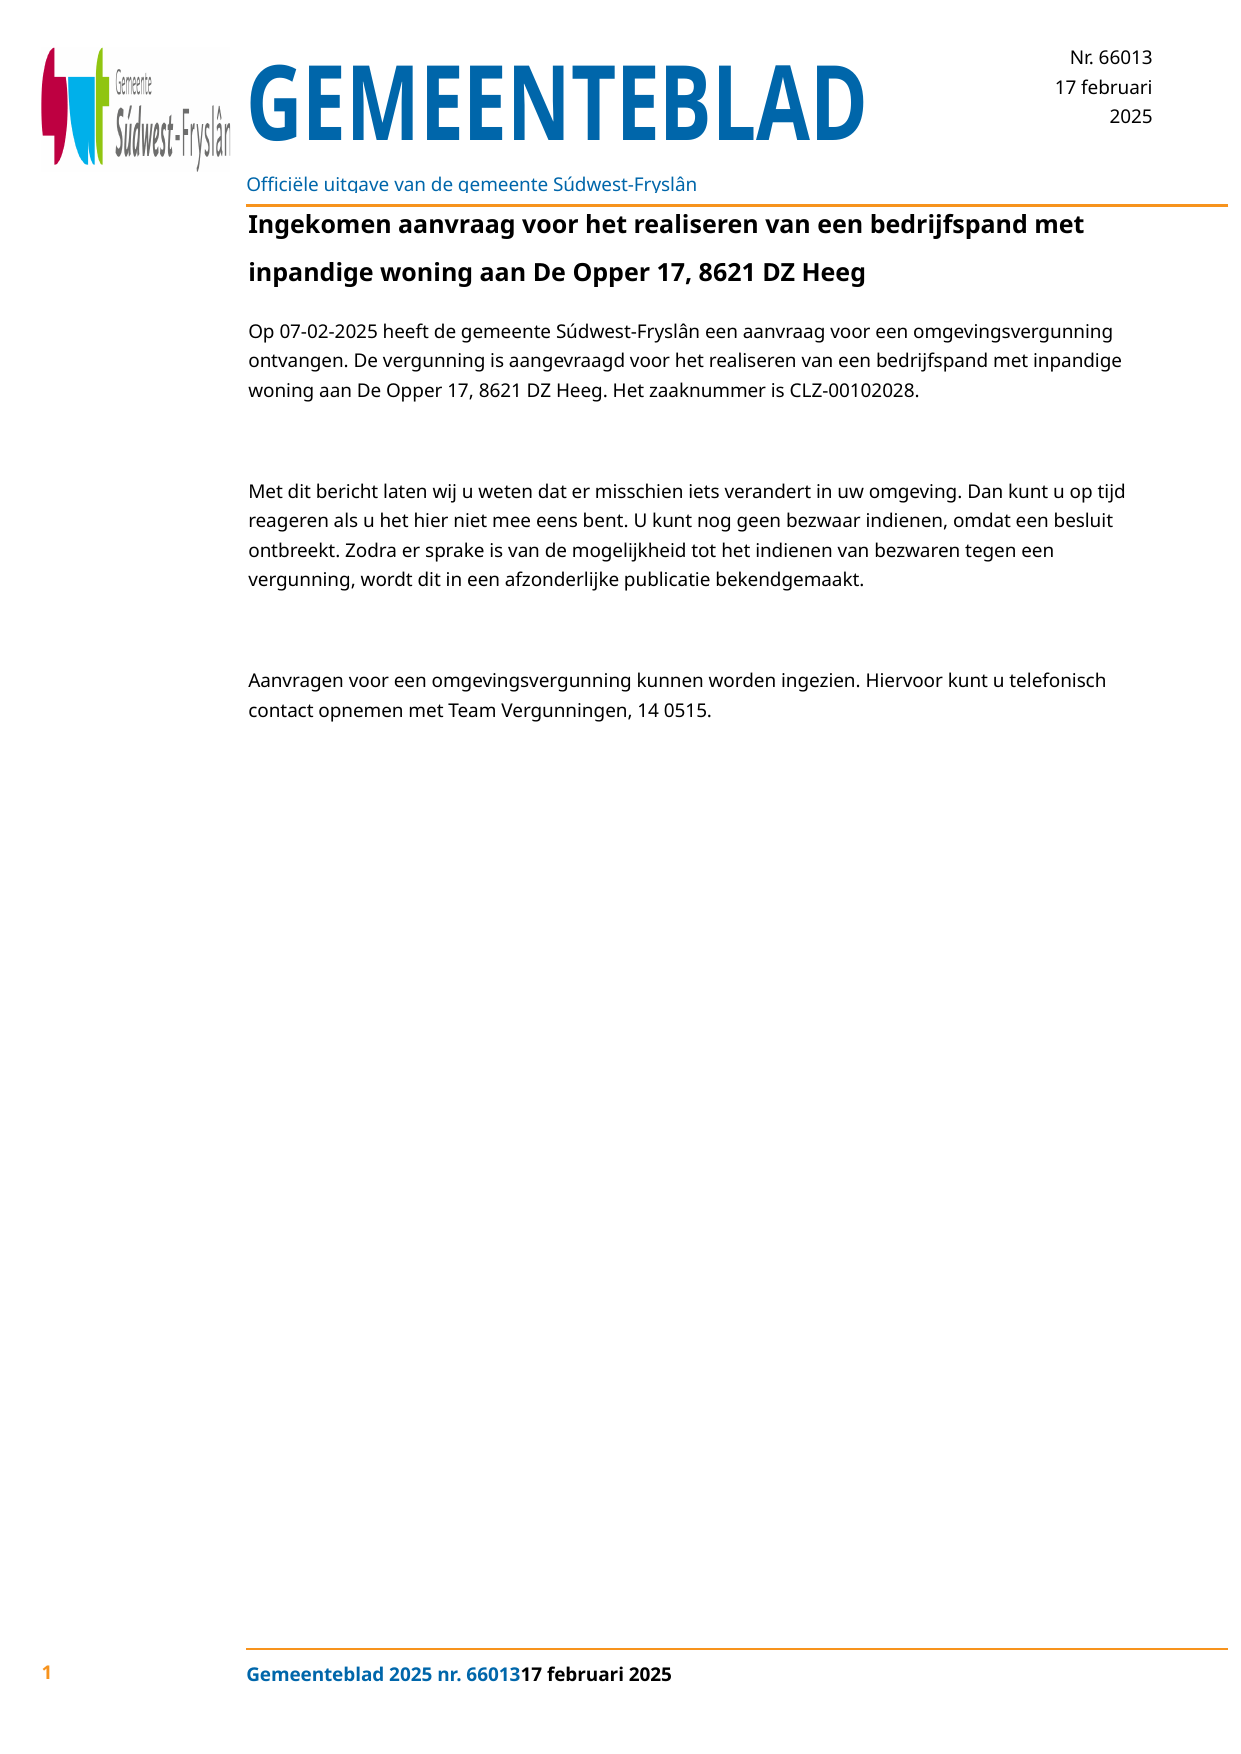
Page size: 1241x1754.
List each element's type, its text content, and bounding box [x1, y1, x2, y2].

text Met dit bericht laten wij u weten dat er misschien iets verandert in uw omgeving. Dan kunt u op tijd reageren als u het hier niet mee eens bent. U kunt nog geen bezwaar indienen, omdat een besluit ontbreekt. Zodra er sprake is van de mogelijkheid tot het indienen van bezwaren tegen een vergunning, wordt dit in een afzonderlijke publicatie bekendgemaakt. [248, 478, 1152, 592]
text Aanvragen voor een omgevingsvergunning kunnen worden ingezien. Hiervoor kunt u telefonisch contact opnemen met Team Vergunningen, 14 0515. [248, 667, 1152, 723]
text Ingekomen aanvraag voor het realiseren van een bedrijfspand met inpandige woning aan De Opper 17, 8621 DZ Heeg [248, 207, 1152, 288]
picture [41, 47, 231, 172]
text Op 07-02-2025 heeft de gemeente Súdwest-Fryslân een aanvraag voor een omgevingsvergunning ontvangen. De vergunning is aangevraagd voor het realiseren van een bedrijfspand met inpandige woning aan De Opper 17, 8621 DZ Heeg. Het zaaknummer is CLZ-00102028. [248, 318, 1152, 403]
